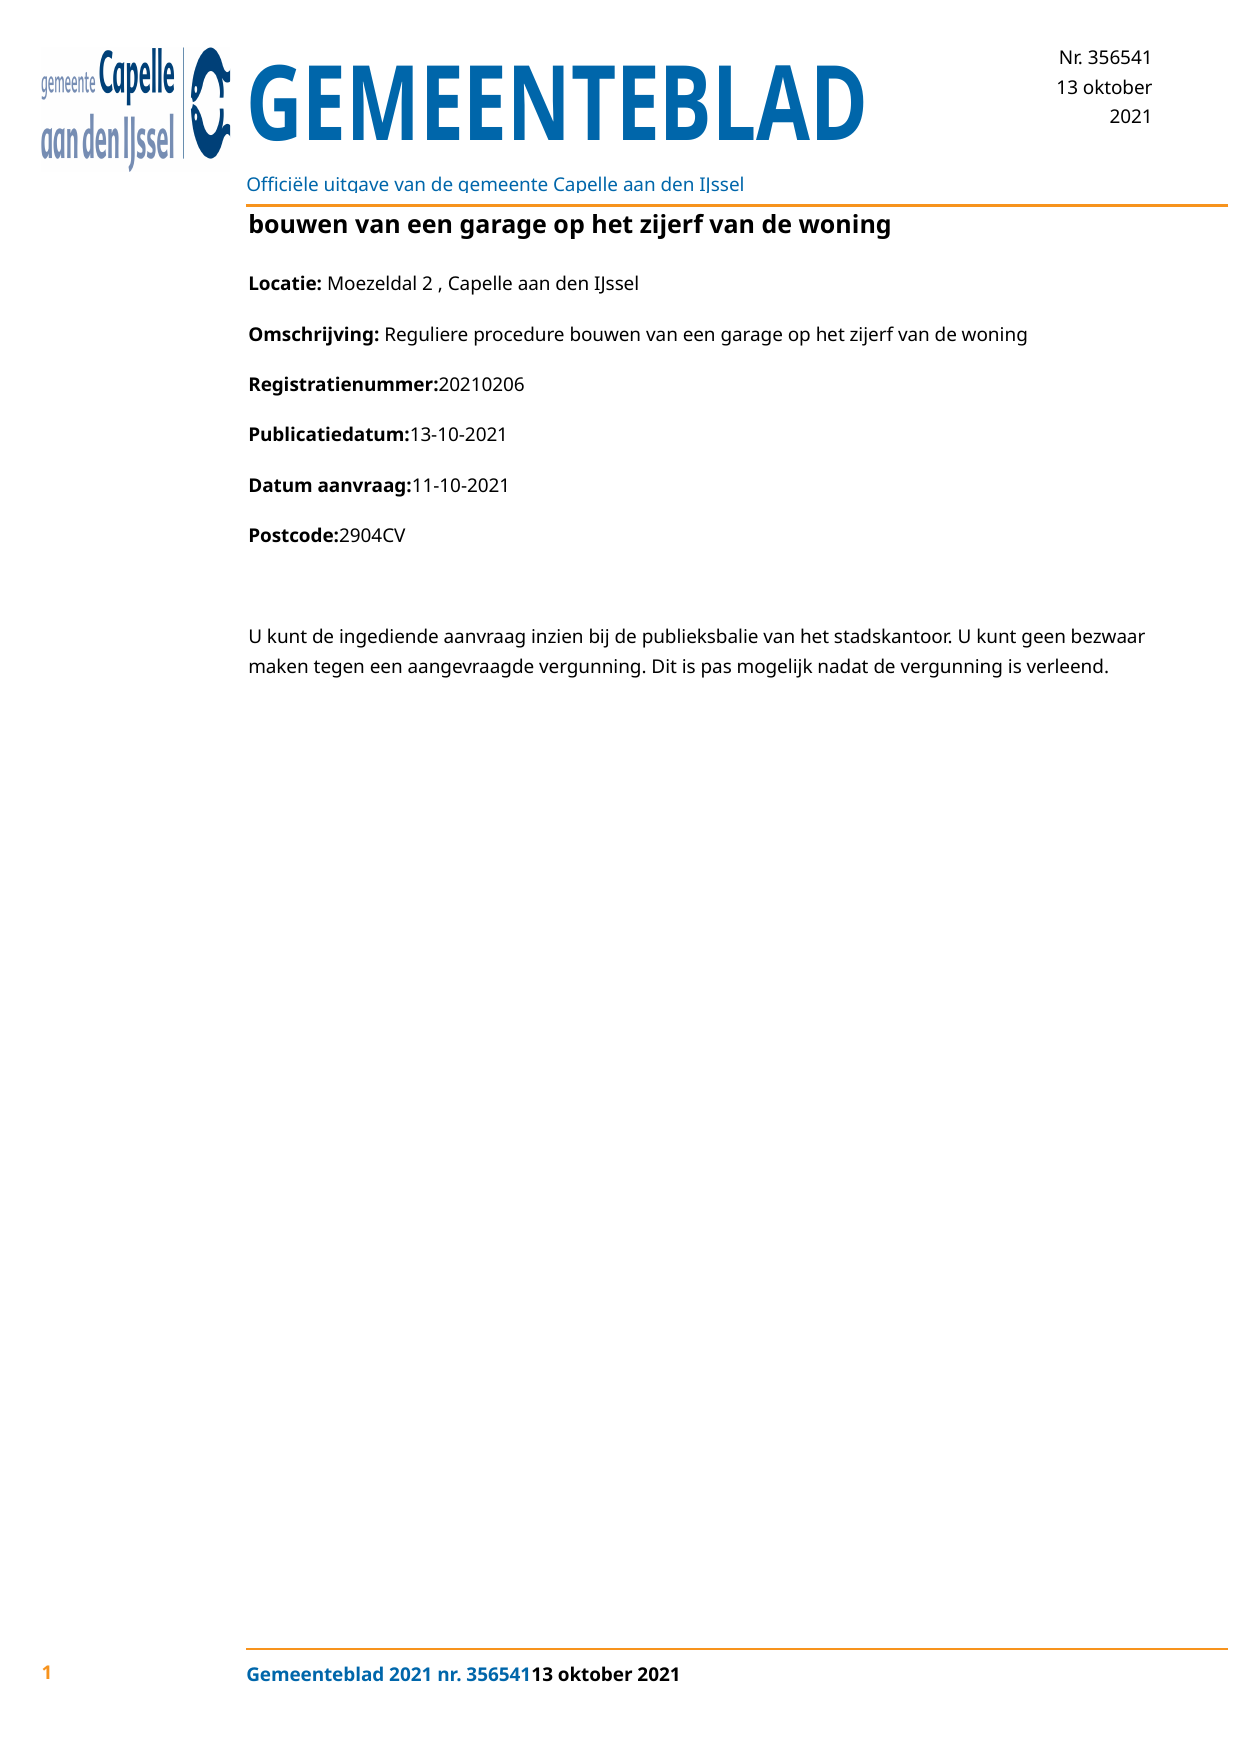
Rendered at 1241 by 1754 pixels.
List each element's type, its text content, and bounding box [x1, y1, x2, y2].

text Datum aanvraag:11-10-2021 [248, 472, 1152, 498]
text Postcode:2904CV [248, 522, 1152, 548]
text Registratienummer:20210206 [248, 371, 1152, 397]
text Publicatiedatum:13-10-2021 [248, 422, 1152, 447]
text U kunt de ingediende aanvraag inzien bij de publieksbalie van het stadskantoor. U kunt geen bezwaar maken tegen een aangevraagde vergunning. Dit is pas mogelijk nadat de vergunning is verleend. [248, 623, 1152, 678]
text Omschrijving: Reguliere procedure bouwen van een garage op het zijerf van de woning [248, 321, 1152, 346]
text Locatie: Moezeldal 2 , Capelle aan den IJssel [248, 270, 1152, 296]
text bouwen van een garage op het zijerf van de woning [248, 207, 1152, 241]
picture [41, 47, 231, 172]
